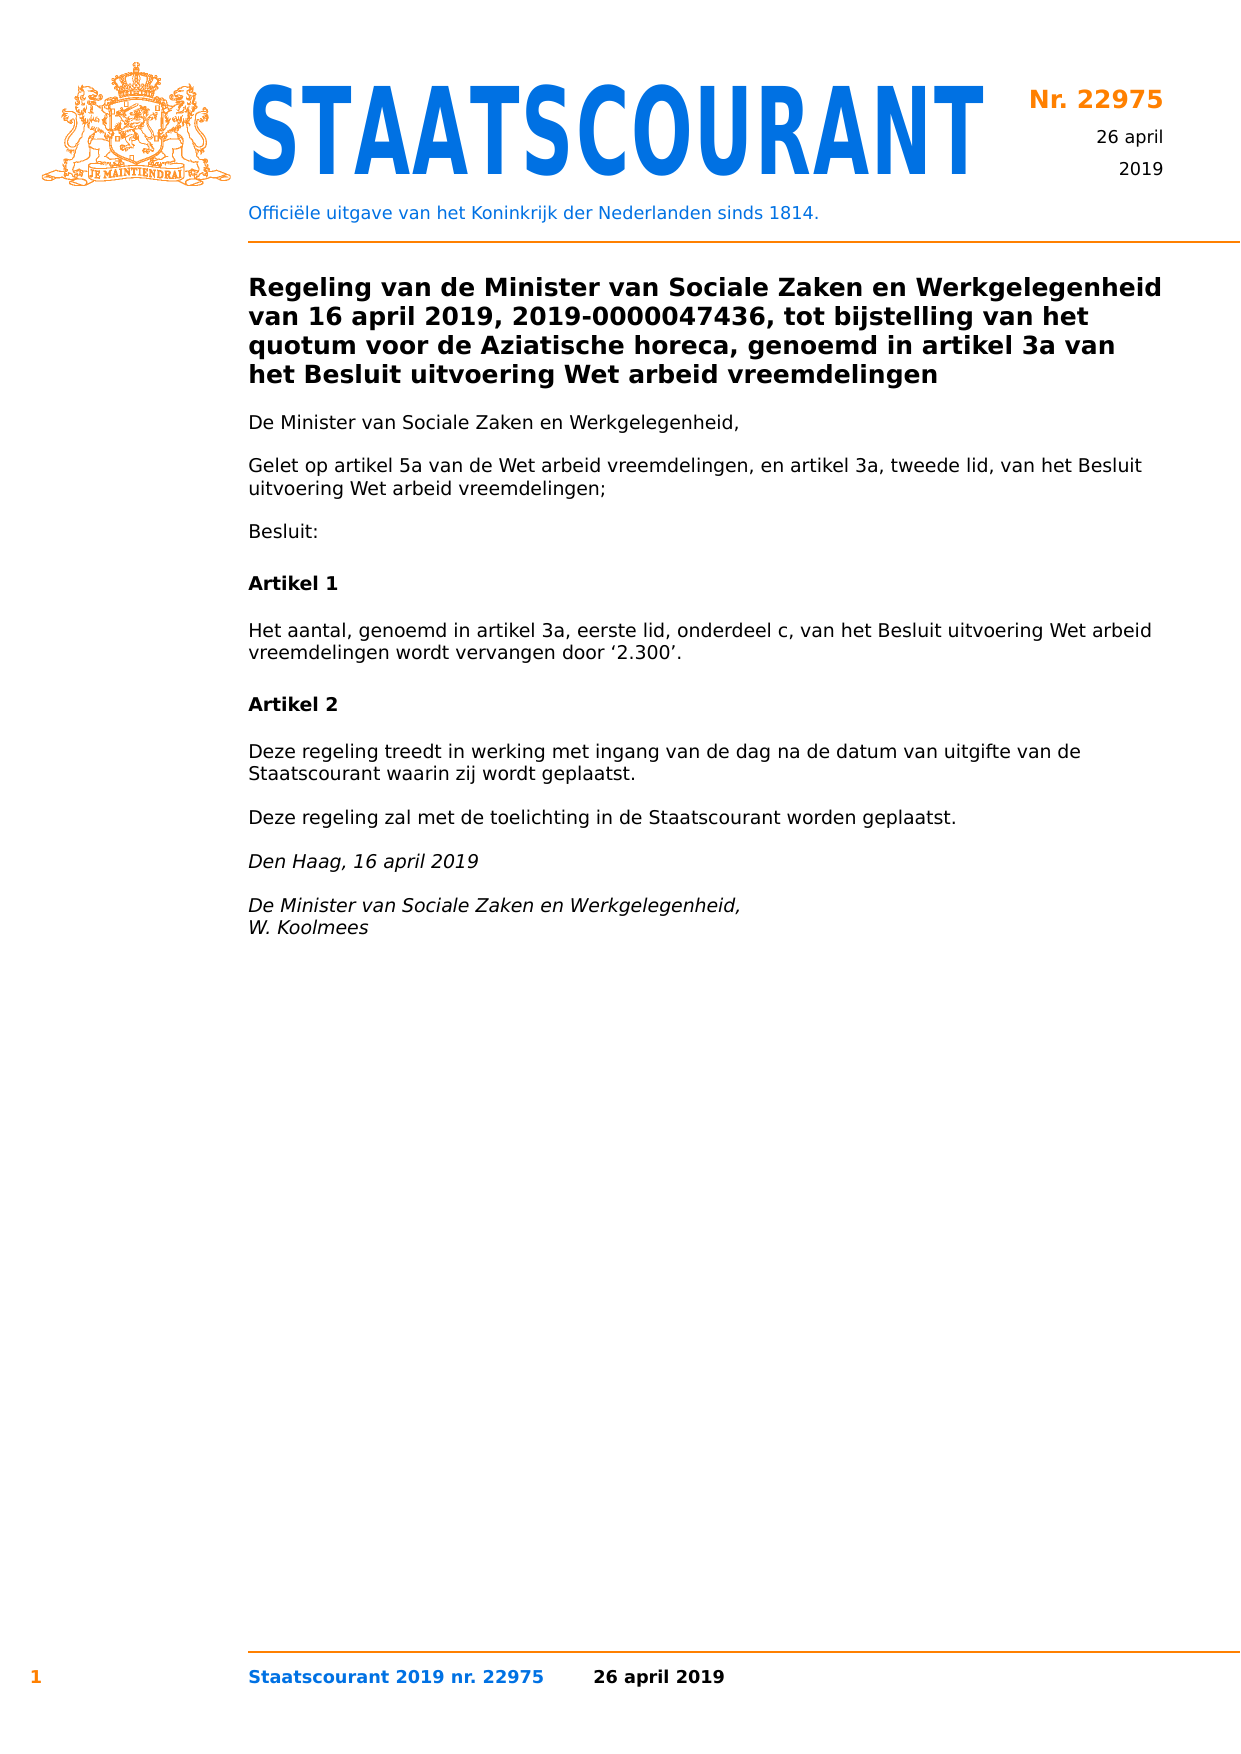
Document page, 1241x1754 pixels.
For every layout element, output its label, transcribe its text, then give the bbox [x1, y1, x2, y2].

table_cell Officiële uitgave van het Koninkrijk der Nederlanden sinds 1814. [248, 203, 1240, 241]
subtitle Regeling van de Minister van Sociale Zaken en Werkgelegenheid van 16 april 2019, 2019-0000047436, tot bijstelling van het quotum voor de Aziatische horeca, genoemd in artikel 3a van het Besluit uitvoering Wet arbeid vreemdelingen [248, 273, 1163, 390]
text Besluit: [248, 521, 1163, 543]
table_header STAATSCOURANT [248, 62, 998, 203]
text Het aantal, genoemd in artikel 3a, eerste lid, onderdeel c, van het Besluit uitvoering Wet arbeid vreemdelingen wordt vervangen door ‘2.300’. [248, 620, 1163, 664]
text De Minister van Sociale Zaken en Werkgelegenheid, [248, 412, 1163, 433]
text Deze regeling treedt in werking met ingang van de dag na de datum van uitgifte van de Staatscourant waarin zij wordt geplaatst. [248, 741, 1163, 785]
text Den Haag, 16 april 2019 [248, 851, 1163, 873]
picture [41, 62, 231, 186]
table_header [25, 62, 248, 241]
text Gelet op artikel 5a van de Wet arbeid vreemdelingen, en artikel 3a, tweede lid, van het Besluit uitvoering Wet arbeid vreemdelingen; [248, 455, 1163, 499]
table_cell 26 april [998, 121, 1240, 153]
subtitle Artikel 2 [248, 694, 1163, 716]
text De Minister van Sociale Zaken en Werkgelegenheid, W. Koolmees [248, 895, 1163, 939]
text Deze regeling zal met de toelichting in de Staatscourant worden geplaatst. [248, 807, 1163, 829]
table_header Nr. 22975 [998, 62, 1240, 121]
table_cell 2019 [998, 153, 1240, 203]
subtitle Artikel 1 [248, 573, 1163, 595]
